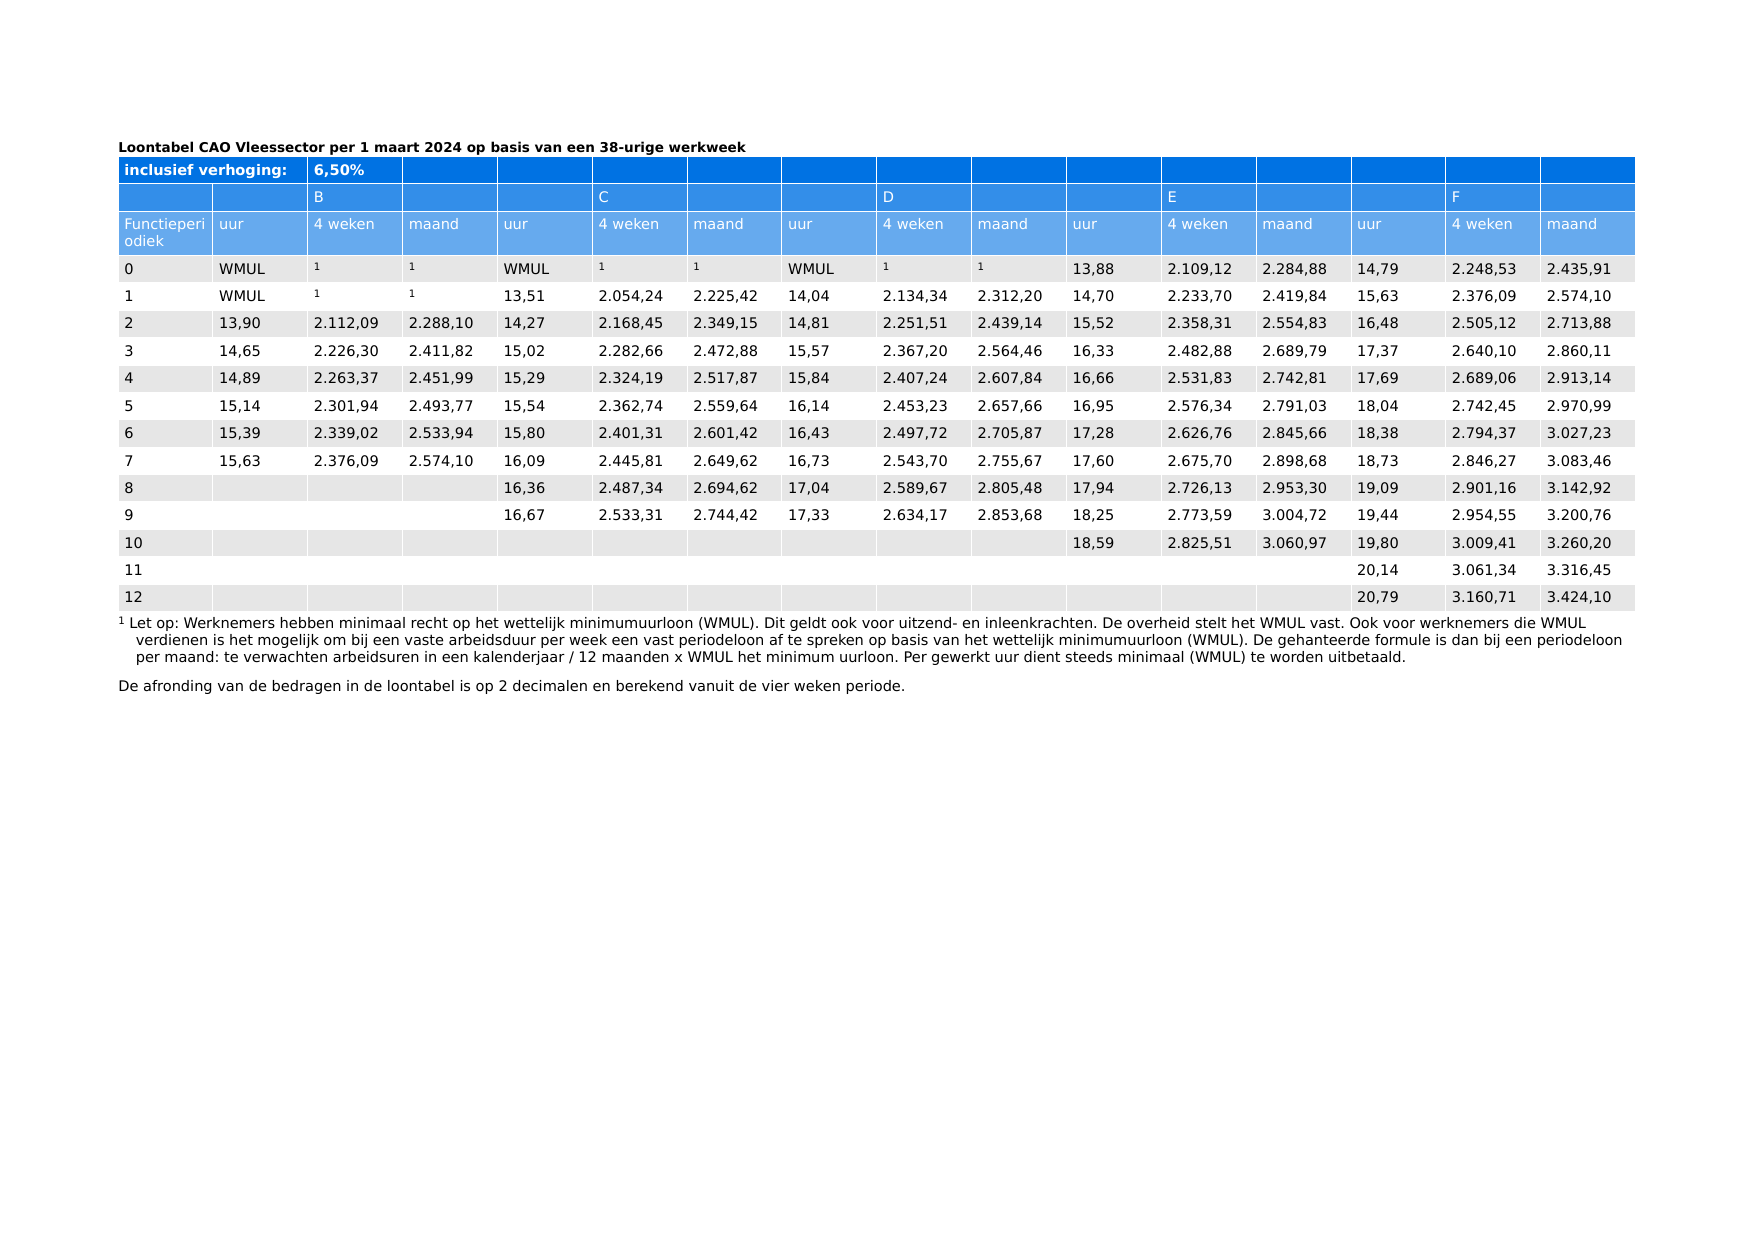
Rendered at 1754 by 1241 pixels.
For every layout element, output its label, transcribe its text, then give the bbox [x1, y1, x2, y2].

table_cell 2.407,24 [877, 366, 971, 392]
table_cell [782, 157, 876, 183]
table_cell 14,81 [782, 311, 876, 337]
table_cell [688, 557, 781, 584]
table_cell 15,54 [498, 393, 592, 419]
table_cell 16,36 [498, 475, 592, 501]
table_cell [403, 557, 497, 584]
table_cell 2.574,10 [403, 448, 497, 474]
table_cell [1352, 184, 1445, 211]
table_cell 2.805,48 [972, 475, 1066, 501]
table_cell 3.200,76 [1541, 503, 1635, 529]
table_cell 1 [688, 256, 781, 282]
table_cell 2.445,81 [593, 448, 687, 474]
table_cell 16,66 [1067, 366, 1161, 392]
table_cell 2.225,42 [688, 283, 781, 310]
table_cell 2.755,67 [972, 448, 1066, 474]
table_cell 15,63 [1352, 283, 1445, 310]
table_cell [782, 184, 876, 211]
table_cell [213, 184, 307, 211]
table_cell 1 [593, 256, 687, 282]
table_cell 2.791,03 [1257, 393, 1351, 419]
table_cell 2.554,83 [1257, 311, 1351, 337]
table_cell 2.109,12 [1162, 256, 1256, 282]
table_cell 2.970,99 [1541, 393, 1635, 419]
table_cell [688, 530, 781, 556]
table_cell 17,04 [782, 475, 876, 501]
table_cell 2.773,59 [1162, 503, 1256, 529]
table_cell [213, 530, 307, 556]
table_cell uur [1352, 212, 1445, 255]
table_cell WMUL [213, 256, 307, 282]
table_cell [403, 503, 497, 529]
table_cell 16,95 [1067, 393, 1161, 419]
table_cell [972, 157, 1066, 183]
table_cell uur [498, 212, 592, 255]
table_cell 17,60 [1067, 448, 1161, 474]
table_cell 13,88 [1067, 256, 1161, 282]
table_cell 2.954,55 [1446, 503, 1540, 529]
table_cell 3.160,71 [1446, 585, 1540, 611]
table_cell [1257, 585, 1351, 611]
table_cell 2.251,51 [877, 311, 971, 337]
table_cell 2.401,31 [593, 420, 687, 447]
table_cell [498, 184, 592, 211]
table_cell 2.901,16 [1446, 475, 1540, 501]
table_cell 5 [119, 393, 212, 419]
table_cell 20,14 [1352, 557, 1445, 584]
table_cell inclusief verhoging: [119, 157, 307, 183]
table_cell 1 [403, 283, 497, 310]
table_cell 1 [308, 283, 402, 310]
table_cell 3.142,92 [1541, 475, 1635, 501]
table_cell 2.640,10 [1446, 338, 1540, 364]
table_cell 2.282,66 [593, 338, 687, 364]
table_cell [1067, 557, 1161, 584]
table_cell 19,80 [1352, 530, 1445, 556]
table_cell 19,44 [1352, 503, 1445, 529]
table_cell 1 [877, 256, 971, 282]
table_cell [213, 475, 307, 501]
table_cell [1352, 157, 1445, 183]
table_cell 2.794,37 [1446, 420, 1540, 447]
table_cell maand [403, 212, 497, 255]
table_cell uur [1067, 212, 1161, 255]
table_cell 15,39 [213, 420, 307, 447]
table_cell 2.482,88 [1162, 338, 1256, 364]
table_cell [593, 557, 687, 584]
table_cell 1 [403, 256, 497, 282]
table_cell 2.689,06 [1446, 366, 1540, 392]
table_cell [1257, 184, 1351, 211]
table_cell 18,25 [1067, 503, 1161, 529]
table_cell F [1446, 184, 1540, 211]
table_cell [593, 585, 687, 611]
table_cell uur [213, 212, 307, 255]
table_cell 17,28 [1067, 420, 1161, 447]
table_cell 13,51 [498, 283, 592, 310]
table_cell 2.376,09 [1446, 283, 1540, 310]
table_cell 3.060,97 [1257, 530, 1351, 556]
table_cell 2.694,62 [688, 475, 781, 501]
table_cell [1162, 557, 1256, 584]
table_cell 2.411,82 [403, 338, 497, 364]
table_cell 2.845,66 [1257, 420, 1351, 447]
table_cell 1 Let op: Werknemers hebben minimaal recht op het wettelijk minimumuurloon (WMUL). Dit geldt ook voor uitzend- en inleenkrachten. De overheid stelt het WMUL vast. Ook voor werknemers die WMUL verdienen is het mogelijk om bij een vaste arbeidsduur per week een vast periodeloon af te spreken op basis van het wettelijk minimumuurloon (WMUL). De gehanteerde formule is dan bij een periodeloon per maand: te verwachten arbeidsuren in een kalenderjaar / 12 maanden x WMUL het minimum uurloon. Per gewerkt uur dient steeds minimaal (WMUL) te worden uitbetaald. De afronding van de bedragen in de loontabel is op 2 decimalen en berekend vanuit de vier weken periode. [118, 612, 1636, 694]
table_cell [877, 585, 971, 611]
table_cell 2.226,30 [308, 338, 402, 364]
table_cell WMUL [782, 256, 876, 282]
table_cell 2.472,88 [688, 338, 781, 364]
table_cell [782, 585, 876, 611]
table_cell [119, 184, 212, 211]
table_cell 6,50% [308, 157, 402, 183]
table_cell 2.301,94 [308, 393, 402, 419]
table_cell 2.726,13 [1162, 475, 1256, 501]
table_cell 17,33 [782, 503, 876, 529]
table_cell 2.358,31 [1162, 311, 1256, 337]
table_cell [593, 530, 687, 556]
table_cell [1446, 157, 1540, 183]
table_cell 18,38 [1352, 420, 1445, 447]
table_cell 6 [119, 420, 212, 447]
table_cell 15,80 [498, 420, 592, 447]
table_cell 2.168,45 [593, 311, 687, 337]
table_cell 3.027,23 [1541, 420, 1635, 447]
table_cell [1541, 184, 1635, 211]
table_cell 4 [119, 366, 212, 392]
table_cell 2.419,84 [1257, 283, 1351, 310]
table_cell 1 [308, 256, 402, 282]
table_cell 3.061,34 [1446, 557, 1540, 584]
table_cell [1067, 585, 1161, 611]
table_cell [403, 184, 497, 211]
table_cell 2.744,42 [688, 503, 781, 529]
table_cell 15,63 [213, 448, 307, 474]
table_cell [308, 585, 402, 611]
table_cell 15,02 [498, 338, 592, 364]
table_cell 2.451,99 [403, 366, 497, 392]
table_cell 13,90 [213, 311, 307, 337]
table_cell 2.233,70 [1162, 283, 1256, 310]
table_cell 4 weken [593, 212, 687, 255]
table_cell 2.112,09 [308, 311, 402, 337]
table_cell 14,70 [1067, 283, 1161, 310]
table_cell 2.248,53 [1446, 256, 1540, 282]
table_cell 14,89 [213, 366, 307, 392]
table_cell [1257, 557, 1351, 584]
table_cell 2.324,19 [593, 366, 687, 392]
table_cell 7 [119, 448, 212, 474]
table_cell 2.533,94 [403, 420, 497, 447]
table_cell 1 [972, 256, 1066, 282]
table_cell 2.435,91 [1541, 256, 1635, 282]
table_cell 2.531,83 [1162, 366, 1256, 392]
table_cell 3.009,41 [1446, 530, 1540, 556]
table_cell [498, 157, 592, 183]
table_cell 2.953,30 [1257, 475, 1351, 501]
table_cell 14,27 [498, 311, 592, 337]
table_cell [877, 530, 971, 556]
table_cell [593, 157, 687, 183]
table_cell 2.898,68 [1257, 448, 1351, 474]
table_cell E [1162, 184, 1256, 211]
table_header Loontabel CAO Vleessector per 1 maart 2024 op basis van een 38-urige werkweek [118, 140, 1636, 156]
table_cell 2.453,23 [877, 393, 971, 419]
table_cell 2.675,70 [1162, 448, 1256, 474]
table_cell 16,14 [782, 393, 876, 419]
table_cell 3 [119, 338, 212, 364]
table_cell 2.574,10 [1541, 283, 1635, 310]
table_cell 11 [119, 557, 212, 584]
table_cell uur [782, 212, 876, 255]
table_cell 2.689,79 [1257, 338, 1351, 364]
table_cell 2.657,66 [972, 393, 1066, 419]
table_cell [1257, 157, 1351, 183]
table_cell 16,67 [498, 503, 592, 529]
table_cell 2.649,62 [688, 448, 781, 474]
table_cell 2.493,77 [403, 393, 497, 419]
table_cell 16,48 [1352, 311, 1445, 337]
table_cell [1162, 157, 1256, 183]
table_cell maand [1257, 212, 1351, 255]
table_cell 4 weken [877, 212, 971, 255]
table_cell 1 [119, 283, 212, 310]
table_cell [972, 585, 1066, 611]
table_cell 2.576,34 [1162, 393, 1256, 419]
table_cell [308, 503, 402, 529]
table_cell 15,57 [782, 338, 876, 364]
table_cell 18,73 [1352, 448, 1445, 474]
table_cell Functieperiodiek [119, 212, 212, 255]
table_cell 17,69 [1352, 366, 1445, 392]
table_cell 0 [119, 256, 212, 282]
table_cell [688, 585, 781, 611]
table_cell 2.362,74 [593, 393, 687, 419]
table_cell [972, 184, 1066, 211]
table_cell [498, 557, 592, 584]
table_cell [403, 157, 497, 183]
table_cell maand [688, 212, 781, 255]
table_cell 2.626,76 [1162, 420, 1256, 447]
table_cell 2.288,10 [403, 311, 497, 337]
table_cell 12 [119, 585, 212, 611]
table_cell 2.705,87 [972, 420, 1066, 447]
table_cell [782, 530, 876, 556]
table_cell 2.487,34 [593, 475, 687, 501]
table_cell 2.505,12 [1446, 311, 1540, 337]
table_cell 2.312,20 [972, 283, 1066, 310]
table_cell 14,65 [213, 338, 307, 364]
table_cell 2.742,45 [1446, 393, 1540, 419]
table_cell 15,52 [1067, 311, 1161, 337]
table_cell 15,14 [213, 393, 307, 419]
table_cell [498, 585, 592, 611]
table_cell 14,04 [782, 283, 876, 310]
table_cell [403, 585, 497, 611]
table_cell B [308, 184, 402, 211]
table_cell 15,84 [782, 366, 876, 392]
table_cell 3.004,72 [1257, 503, 1351, 529]
table_cell [972, 557, 1066, 584]
table_cell 18,04 [1352, 393, 1445, 419]
table_cell WMUL [498, 256, 592, 282]
table_cell 2.339,02 [308, 420, 402, 447]
table_cell 4 weken [1446, 212, 1540, 255]
table_cell [403, 530, 497, 556]
table_cell 16,33 [1067, 338, 1161, 364]
table_cell 2.559,64 [688, 393, 781, 419]
table_cell maand [972, 212, 1066, 255]
table_cell 2.913,14 [1541, 366, 1635, 392]
table_cell 20,79 [1352, 585, 1445, 611]
table_cell [782, 557, 876, 584]
table_cell 3.424,10 [1541, 585, 1635, 611]
table_cell 2 [119, 311, 212, 337]
table_cell [308, 475, 402, 501]
table_cell [213, 557, 307, 584]
table_cell 16,43 [782, 420, 876, 447]
table_cell [1067, 157, 1161, 183]
table_cell 10 [119, 530, 212, 556]
table_cell 4 weken [308, 212, 402, 255]
table_cell [972, 530, 1066, 556]
table_cell 2.284,88 [1257, 256, 1351, 282]
table_cell [877, 557, 971, 584]
table_cell 2.713,88 [1541, 311, 1635, 337]
table_cell 2.517,87 [688, 366, 781, 392]
table_cell 2.376,09 [308, 448, 402, 474]
table_cell 19,09 [1352, 475, 1445, 501]
table_cell 2.607,84 [972, 366, 1066, 392]
table_cell 3.083,46 [1541, 448, 1635, 474]
table_cell 2.134,34 [877, 283, 971, 310]
table_cell 2.564,46 [972, 338, 1066, 364]
table_cell [403, 475, 497, 501]
table_cell [213, 503, 307, 529]
table_cell 2.860,11 [1541, 338, 1635, 364]
table_cell 2.054,24 [593, 283, 687, 310]
table_cell D [877, 184, 971, 211]
table_cell C [593, 184, 687, 211]
table_cell 2.367,20 [877, 338, 971, 364]
table_cell 2.846,27 [1446, 448, 1540, 474]
table_cell 3.316,45 [1541, 557, 1635, 584]
table_cell 15,29 [498, 366, 592, 392]
table_cell 16,09 [498, 448, 592, 474]
table_cell 2.589,67 [877, 475, 971, 501]
table_cell 2.853,68 [972, 503, 1066, 529]
table_cell 3.260,20 [1541, 530, 1635, 556]
table_cell 9 [119, 503, 212, 529]
table_cell maand [1541, 212, 1635, 255]
table_cell 17,94 [1067, 475, 1161, 501]
table_cell 2.349,15 [688, 311, 781, 337]
table_cell 2.601,42 [688, 420, 781, 447]
table_cell 4 weken [1162, 212, 1256, 255]
table_cell [1162, 585, 1256, 611]
table_cell 2.439,14 [972, 311, 1066, 337]
table_cell 2.263,37 [308, 366, 402, 392]
table_cell 2.533,31 [593, 503, 687, 529]
table_cell [1541, 157, 1635, 183]
table_cell 16,73 [782, 448, 876, 474]
table_cell [213, 585, 307, 611]
table_cell 2.497,72 [877, 420, 971, 447]
table_cell [877, 157, 971, 183]
table_cell [308, 530, 402, 556]
table_cell 2.634,17 [877, 503, 971, 529]
table_cell WMUL [213, 283, 307, 310]
table_cell [688, 157, 781, 183]
table_cell 17,37 [1352, 338, 1445, 364]
table_cell 8 [119, 475, 212, 501]
table_cell 2.543,70 [877, 448, 971, 474]
table_cell 18,59 [1067, 530, 1161, 556]
table_cell [688, 184, 781, 211]
table_cell 2.825,51 [1162, 530, 1256, 556]
table_cell 2.742,81 [1257, 366, 1351, 392]
table_cell [498, 530, 592, 556]
table_cell [1067, 184, 1161, 211]
table_cell 14,79 [1352, 256, 1445, 282]
table_cell [308, 557, 402, 584]
